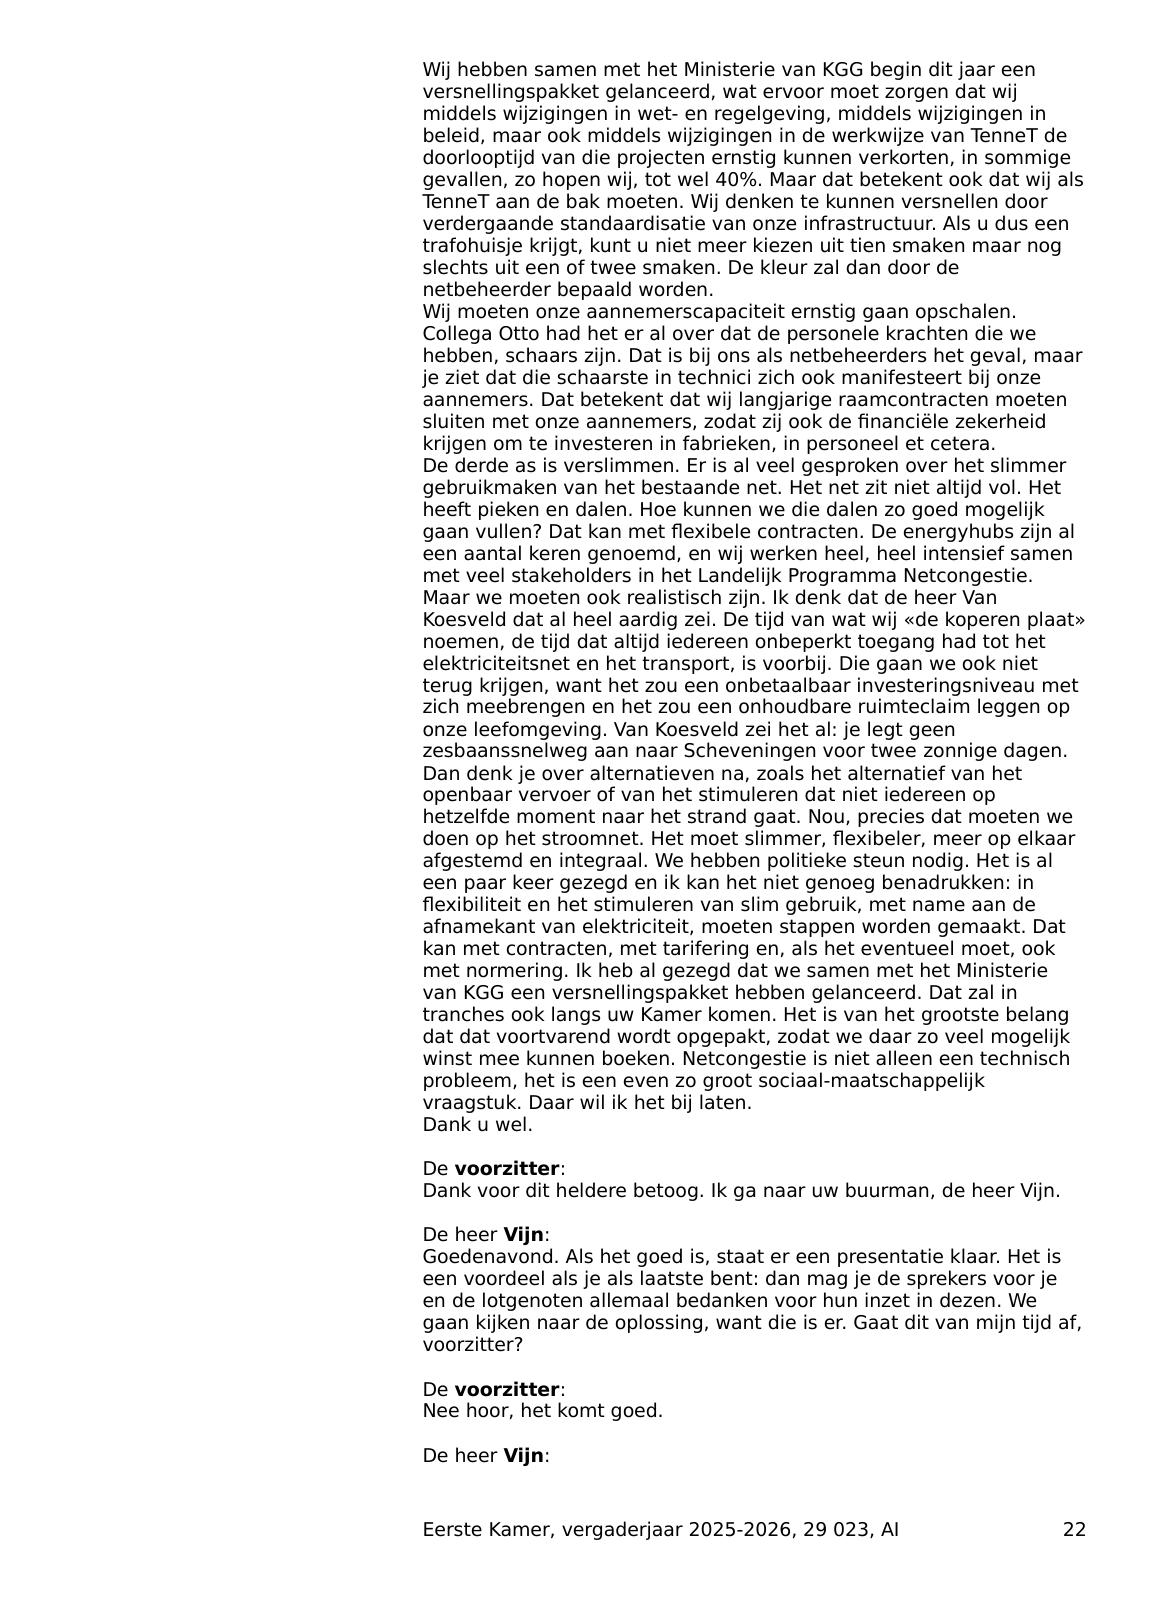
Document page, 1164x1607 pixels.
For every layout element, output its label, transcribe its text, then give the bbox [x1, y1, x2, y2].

text De voorzitter: [422, 1158, 1087, 1180]
text Dank u wel. [422, 1114, 1087, 1136]
text De derde as is verslimmen. Er is al veel gesproken over het slimmer gebruikmaken van het bestaande net. Het net zit niet altijd vol. Het heeft pieken en dalen. Hoe kunnen we die dalen zo goed mogelijk gaan vullen? Dat kan met flexibele contracten. De energyhubs zijn al een aantal keren genoemd, en wij werken heel, heel intensief samen met veel stakeholders in het Landelijk Programma Netcongestie. [422, 455, 1087, 587]
text Wij hebben samen met het Ministerie van KGG begin dit jaar een versnellingspakket gelanceerd, wat ervoor moet zorgen dat wij middels wijzigingen in wet- en regelgeving, middels wijzigingen in beleid, maar ook middels wijzigingen in de werkwijze van TenneT de doorlooptijd van die projecten ernstig kunnen verkorten, in sommige gevallen, zo hopen wij, tot wel 40%. Maar dat betekent ook dat wij als TenneT aan de bak moeten. Wij denken te kunnen versnellen door verdergaande standaardisatie van onze infrastructuur. Als u dus een trafohuisje krijgt, kunt u niet meer kiezen uit tien smaken maar nog slechts uit een of twee smaken. De kleur zal dan door de netbeheerder bepaald worden. [422, 59, 1087, 301]
text Wij moeten onze aannemerscapaciteit ernstig gaan opschalen. Collega Otto had het er al over dat de personele krachten die we hebben, schaars zijn. Dat is bij ons als netbeheerders het geval, maar je ziet dat die schaarste in technici zich ook manifesteert bij onze aannemers. Dat betekent dat wij langjarige raamcontracten moeten sluiten met onze aannemers, zodat zij ook de financiële zekerheid krijgen om te investeren in fabrieken, in personeel et cetera. [422, 301, 1087, 455]
text Goedenavond. Als het goed is, staat er een presentatie klaar. Het is een voordeel als je als laatste bent: dan mag je de sprekers voor je en de lotgenoten allemaal bedanken voor hun inzet in dezen. We gaan kijken naar de oplossing, want die is er. Gaat dit van mijn tijd af, voorzitter? [422, 1246, 1087, 1356]
text Dank voor dit heldere betoog. Ik ga naar uw buurman, de heer Vijn. [422, 1180, 1087, 1202]
text De voorzitter: [422, 1378, 1087, 1400]
text De heer Vijn: [422, 1444, 1087, 1467]
text De heer Vijn: [422, 1224, 1087, 1246]
text Dan denk je over alternatieven na, zoals het alternatief van het openbaar vervoer of van het stimuleren dat niet iedereen op hetzelfde moment naar het strand gaat. Nou, precies dat moeten we doen op het stroomnet. Het moet slimmer, flexibeler, meer op elkaar afgestemd en integraal. We hebben politieke steun nodig. Het is al een paar keer gezegd en ik kan het niet genoeg benadrukken: in flexibiliteit en het stimuleren van slim gebruik, met name aan de afnamekant van elektriciteit, moeten stappen worden gemaakt. Dat kan met contracten, met tarifering en, als het eventueel moet, ook met normering. Ik heb al gezegd dat we samen met het Ministerie van KGG een versnellingspakket hebben gelanceerd. Dat zal in tranches ook langs uw Kamer komen. Het is van het grootste belang dat dat voortvarend wordt opgepakt, zodat we daar zo veel mogelijk winst mee kunnen boeken. Netcongestie is niet alleen een technisch probleem, het is een even zo groot sociaal-maatschappelijk vraagstuk. Daar wil ik het bij laten. [422, 762, 1087, 1114]
text Nee hoor, het komt goed. [422, 1400, 1087, 1422]
text Maar we moeten ook realistisch zijn. Ik denk dat de heer Van Koesveld dat al heel aardig zei. De tijd van wat wij «de koperen plaat» noemen, de tijd dat altijd iedereen onbeperkt toegang had tot het elektriciteitsnet en het transport, is voorbij. Die gaan we ook niet terug krijgen, want het zou een onbetaalbaar investeringsniveau met zich meebrengen en het zou een onhoudbare ruimteclaim leggen op onze leefomgeving. Van Koesveld zei het al: je legt geen zesbaanssnelweg aan naar Scheveningen voor twee zonnige dagen. [422, 587, 1087, 762]
